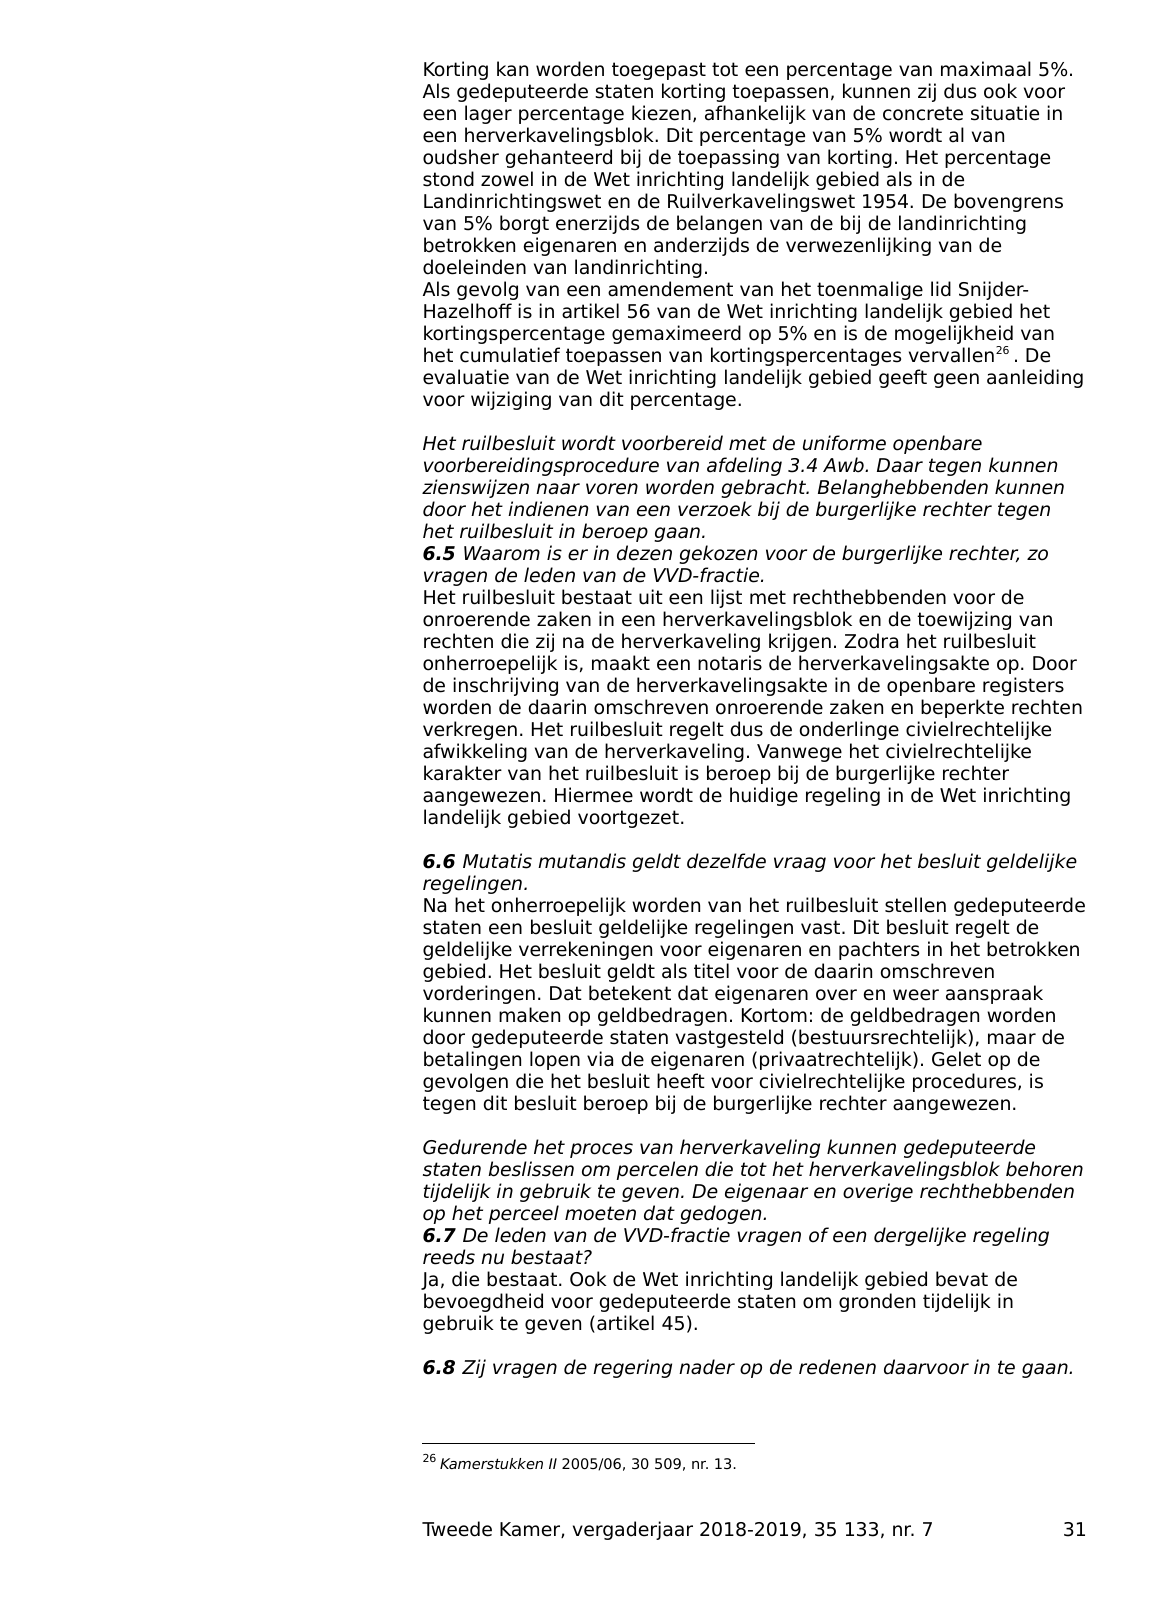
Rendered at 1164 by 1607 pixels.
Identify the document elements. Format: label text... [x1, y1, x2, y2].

text Het ruilbesluit wordt voorbereid met de uniforme openbare voorbereidingsprocedure van afdeling 3.4 Awb. Daar tegen kunnen zienswijzen naar voren worden gebracht. Belanghebbenden kunnen door het indienen van een verzoek bij de burgerlijke rechter tegen het ruilbesluit in beroep gaan. [422, 433, 1087, 543]
text 6.5 Waarom is er in dezen gekozen voor de burgerlijke rechter, zo vragen de leden van de VVD-fractie. [422, 543, 1087, 587]
text Ja, die bestaat. Ook de Wet inrichting landelijk gebied bevat de bevoegdheid voor gedeputeerde staten om gronden tijdelijk in gebruik te geven (artikel 45). [422, 1268, 1087, 1334]
text 6.8 Zij vragen de regering nader op de redenen daarvoor in te gaan. [422, 1357, 1087, 1379]
text Korting kan worden toegepast tot een percentage van maximaal 5%. Als gedeputeerde staten korting toepassen, kunnen zij dus ook voor een lager percentage kiezen, afhankelijk van de concrete situatie in een herverkavelingsblok. Dit percentage van 5% wordt al van oudsher gehanteerd bij de toepassing van korting. Het percentage stond zowel in de Wet inrichting landelijk gebied als in de Landinrichtingswet en de Ruilverkavelingswet 1954. De bovengrens van 5% borgt enerzijds de belangen van de bij de landinrichting betrokken eigenaren en anderzijds de verwezenlijking van de doeleinden van landinrichting. [422, 59, 1087, 279]
text Na het onherroepelijk worden van het ruilbesluit stellen gedeputeerde staten een besluit geldelijke regelingen vast. Dit besluit regelt de geldelijke verrekeningen voor eigenaren en pachters in het betrokken gebied. Het besluit geldt als titel voor de daarin omschreven vorderingen. Dat betekent dat eigenaren over en weer aanspraak kunnen maken op geldbedragen. Kortom: de geldbedragen worden door gedeputeerde staten vastgesteld (bestuursrechtelijk), maar de betalingen lopen via de eigenaren (privaatrechtelijk). Gelet op de gevolgen die het besluit heeft voor civielrechtelijke procedures, is tegen dit besluit beroep bij de burgerlijke rechter aangewezen. [422, 895, 1087, 1114]
text Als gevolg van een amendement van het toenmalige lid Snijder-Hazelhoff is in artikel 56 van de Wet inrichting landelijk gebied het kortingspercentage gemaximeerd op 5% en is de mogelijkheid van het cumulatief toepassen van kortingspercentages vervallen. De evaluatie van de Wet inrichting landelijk gebied geeft geen aanleiding voor wijziging van dit percentage. [422, 279, 1087, 411]
text Gedurende het proces van herverkaveling kunnen gedeputeerde staten beslissen om percelen die tot het herverkavelingsblok behoren tijdelijk in gebruik te geven. De eigenaar en overige rechthebbenden op het perceel moeten dat gedogen. [422, 1137, 1087, 1224]
text Kamerstukken II 2005/06, 30 509, nr. 13. [422, 1452, 1087, 1474]
text Het ruilbesluit bestaat uit een lijst met rechthebbenden voor de onroerende zaken in een herverkavelingsblok en de toewijzing van rechten die zij na de herverkaveling krijgen. Zodra het ruilbesluit onherroepelijk is, maakt een notaris de herverkavelingsakte op. Door de inschrijving van de herverkavelingsakte in de openbare registers worden de daarin omschreven onroerende zaken en beperkte rechten verkregen. Het ruilbesluit regelt dus de onderlinge civielrechtelijke afwikkeling van de herverkaveling. Vanwege het civielrechtelijke karakter van het ruilbesluit is beroep bij de burgerlijke rechter aangewezen. Hiermee wordt de huidige regeling in de Wet inrichting landelijk gebied voortgezet. [422, 587, 1087, 828]
text 6.7 De leden van de VVD-fractie vragen of een dergelijke regeling reeds nu bestaat? [422, 1224, 1087, 1268]
text 6.6 Mutatis mutandis geldt dezelfde vraag voor het besluit geldelijke regelingen. [422, 851, 1087, 895]
